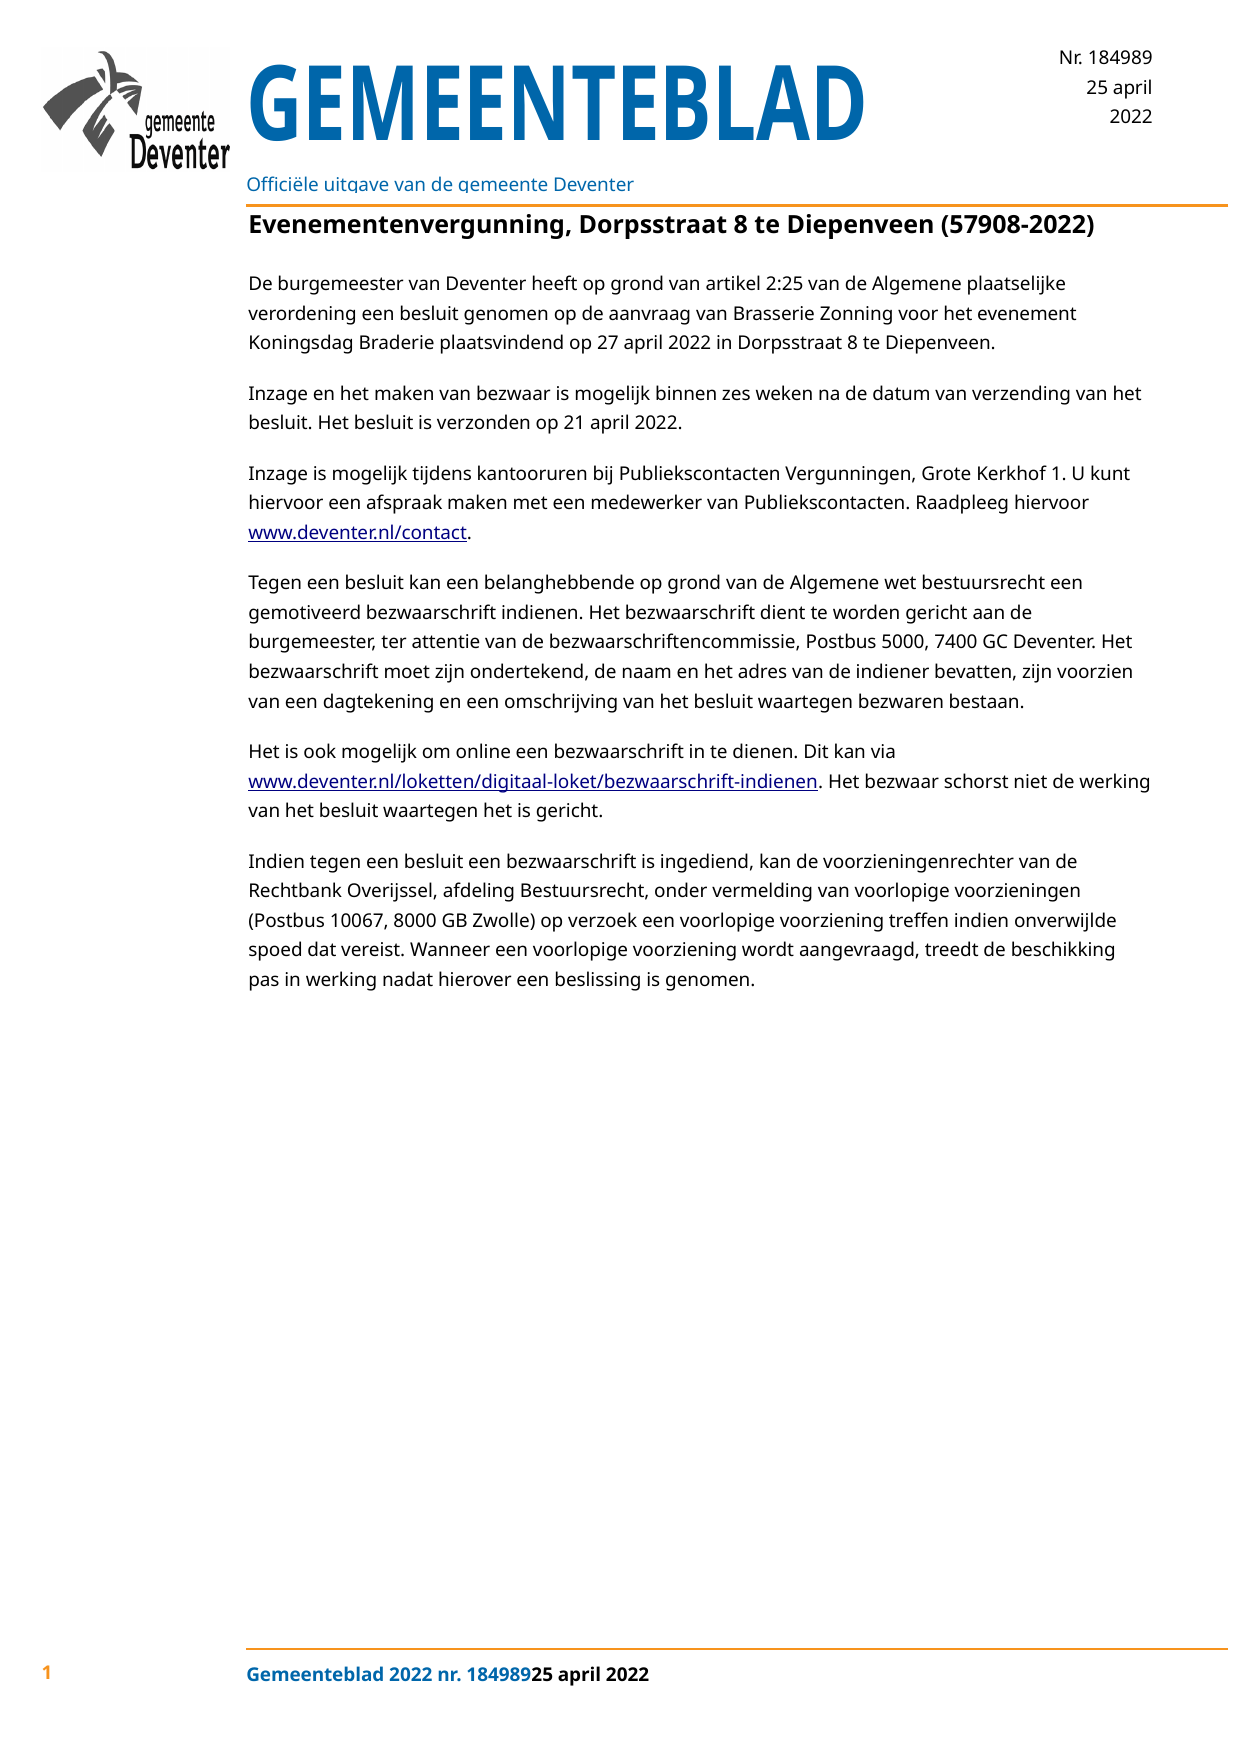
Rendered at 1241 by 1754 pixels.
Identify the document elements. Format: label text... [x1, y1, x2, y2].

text Inzage en het maken van bezwaar is mogelijk binnen zes weken na de datum van verzending van het besluit. Het besluit is verzonden op 21 april 2022. [248, 380, 1152, 435]
text Evenementenvergunning, Dorpsstraat 8 te Diepenveen (57908-2022) [248, 207, 1152, 241]
text Tegen een besluit kan een belanghebbende op grond van de Algemene wet bestuursrecht een gemotiveerd bezwaarschrift indienen. Het bezwaarschrift dient te worden gericht aan de burgemeester, ter attentie van de bezwaarschriftencommissie, Postbus 5000, 7400 GC Deventer. Het bezwaarschrift moet zijn ondertekend, de naam en het adres van de indiener bevatten, zijn voorzien van een dagtekening en een omschrijving van het besluit waartegen bezwaren bestaan. [248, 569, 1152, 713]
text Het is ook mogelijk om online een bezwaarschrift in te dienen. Dit kan via www.deventer.nl/loketten/digitaal-loket/bezwaarschrift-indienen. Het bezwaar schorst niet de werking van het besluit waartegen het is gericht. [248, 738, 1152, 823]
text De burgemeester van Deventer heeft op grond van artikel 2:25 van de Algemene plaatselijke verordening een besluit genomen op de aanvraag van Brasserie Zonning voor het evenement Koningsdag Braderie plaatsvindend op 27 april 2022 in Dorpsstraat 8 te Diepenveen. [248, 270, 1152, 355]
picture [41, 47, 231, 172]
text Indien tegen een besluit een bezwaarschrift is ingediend, kan de voorzieningenrechter van de Rechtbank Overijssel, afdeling Bestuursrecht, onder vermelding van voorlopige voorzieningen (Postbus 10067, 8000 GB Zwolle) op verzoek een voorlopige voorziening treffen indien onverwijlde spoed dat vereist. Wanneer een voorlopige voorziening wordt aangevraagd, treedt de beschikking pas in werking nadat hierover een beslissing is genomen. [248, 848, 1152, 992]
text Inzage is mogelijk tijdens kantooruren bij Publiekscontacten Vergunningen, Grote Kerkhof 1. U kunt hiervoor een afspraak maken met een medewerker van Publiekscontacten. Raadpleeg hiervoor www.deventer.nl/contact. [248, 460, 1152, 545]
